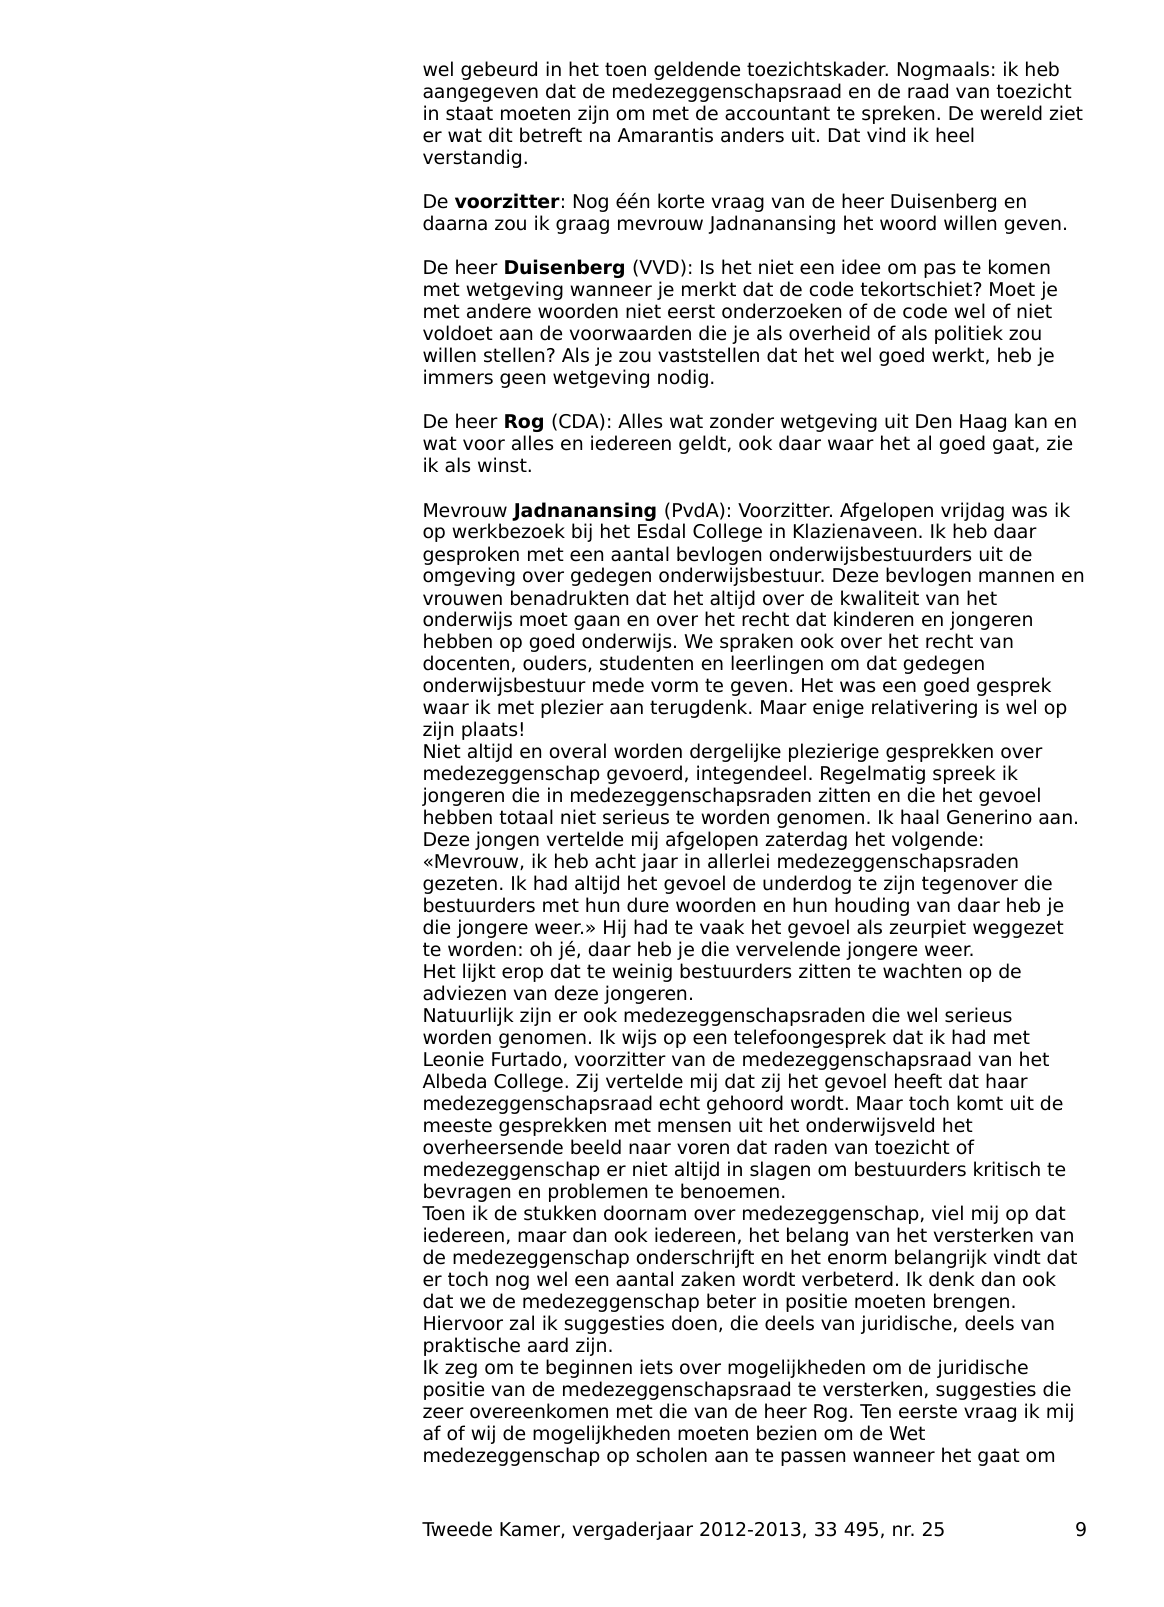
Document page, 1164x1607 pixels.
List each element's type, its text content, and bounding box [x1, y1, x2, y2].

text Mevrouw Jadnanansing (PvdA): Voorzitter. Afgelopen vrijdag was ik op werkbezoek bij het Esdal College in Klazienaveen. Ik heb daar gesproken met een aantal bevlogen onderwijsbestuurders uit de omgeving over gedegen onderwijsbestuur. Deze bevlogen mannen en vrouwen benadrukten dat het altijd over de kwaliteit van het onderwijs moet gaan en over het recht dat kinderen en jongeren hebben op goed onderwijs. We spraken ook over het recht van docenten, ouders, studenten en leerlingen om dat gedegen onderwijsbestuur mede vorm te geven. Het was een goed gesprek waar ik met plezier aan terugdenk. Maar enige relativering is wel op zijn plaats! [422, 499, 1087, 741]
text Ik zeg om te beginnen iets over mogelijkheden om de juridische positie van de medezeggenschapsraad te versterken, suggesties die zeer overeenkomen met die van de heer Rog. Ten eerste vraag ik mij af of wij de mogelijkheden moeten bezien om de Wet medezeggenschap op scholen aan te passen wanneer het gaat om [422, 1357, 1087, 1467]
text De heer Duisenberg (VVD): Is het niet een idee om pas te komen met wetgeving wanneer je merkt dat de code tekortschiet? Moet je met andere woorden niet eerst onderzoeken of de code wel of niet voldoet aan de voorwaarden die je als overheid of als politiek zou willen stellen? Als je zou vaststellen dat het wel goed werkt, heb je immers geen wetgeving nodig. [422, 257, 1087, 389]
text De voorzitter: Nog één korte vraag van de heer Duisenberg en daarna zou ik graag mevrouw Jadnanansing het woord willen geven. [422, 191, 1087, 235]
text Niet altijd en overal worden dergelijke plezierige gesprekken over medezeggenschap gevoerd, integendeel. Regelmatig spreek ik jongeren die in medezeggenschapsraden zitten en die het gevoel hebben totaal niet serieus te worden genomen. Ik haal Generino aan. Deze jongen vertelde mij afgelopen zaterdag het volgende: «Mevrouw, ik heb acht jaar in allerlei medezeggenschapsraden gezeten. Ik had altijd het gevoel de underdog te zijn tegenover die bestuurders met hun dure woorden en hun houding van daar heb je die jongere weer.» Hij had te vaak het gevoel als zeurpiet weggezet te worden: oh jé, daar heb je die vervelende jongere weer. [422, 741, 1087, 961]
text wel gebeurd in het toen geldende toezichtskader. Nogmaals: ik heb aangegeven dat de medezeggenschapsraad en de raad van toezicht in staat moeten zijn om met de accountant te spreken. De wereld ziet er wat dit betreft na Amarantis anders uit. Dat vind ik heel verstandig. [422, 59, 1087, 169]
text Toen ik de stukken doornam over medezeggenschap, viel mij op dat iedereen, maar dan ook iedereen, het belang van het versterken van de medezeggenschap onderschrijft en het enorm belangrijk vindt dat er toch nog wel een aantal zaken wordt verbeterd. Ik denk dan ook dat we de medezeggenschap beter in positie moeten brengen. Hiervoor zal ik suggesties doen, die deels van juridische, deels van praktische aard zijn. [422, 1203, 1087, 1357]
text De heer Rog (CDA): Alles wat zonder wetgeving uit Den Haag kan en wat voor alles en iedereen geldt, ook daar waar het al goed gaat, zie ik als winst. [422, 411, 1087, 477]
text Het lijkt erop dat te weinig bestuurders zitten te wachten op de adviezen van deze jongeren. [422, 961, 1087, 1005]
text Natuurlijk zijn er ook medezeggenschapsraden die wel serieus worden genomen. Ik wijs op een telefoongesprek dat ik had met Leonie Furtado, voorzitter van de medezeggenschapsraad van het Albeda College. Zij vertelde mij dat zij het gevoel heeft dat haar medezeggenschapsraad echt gehoord wordt. Maar toch komt uit de meeste gesprekken met mensen uit het onderwijsveld het overheersende beeld naar voren dat raden van toezicht of medezeggenschap er niet altijd in slagen om bestuurders kritisch te bevragen en problemen te benoemen. [422, 1005, 1087, 1203]
